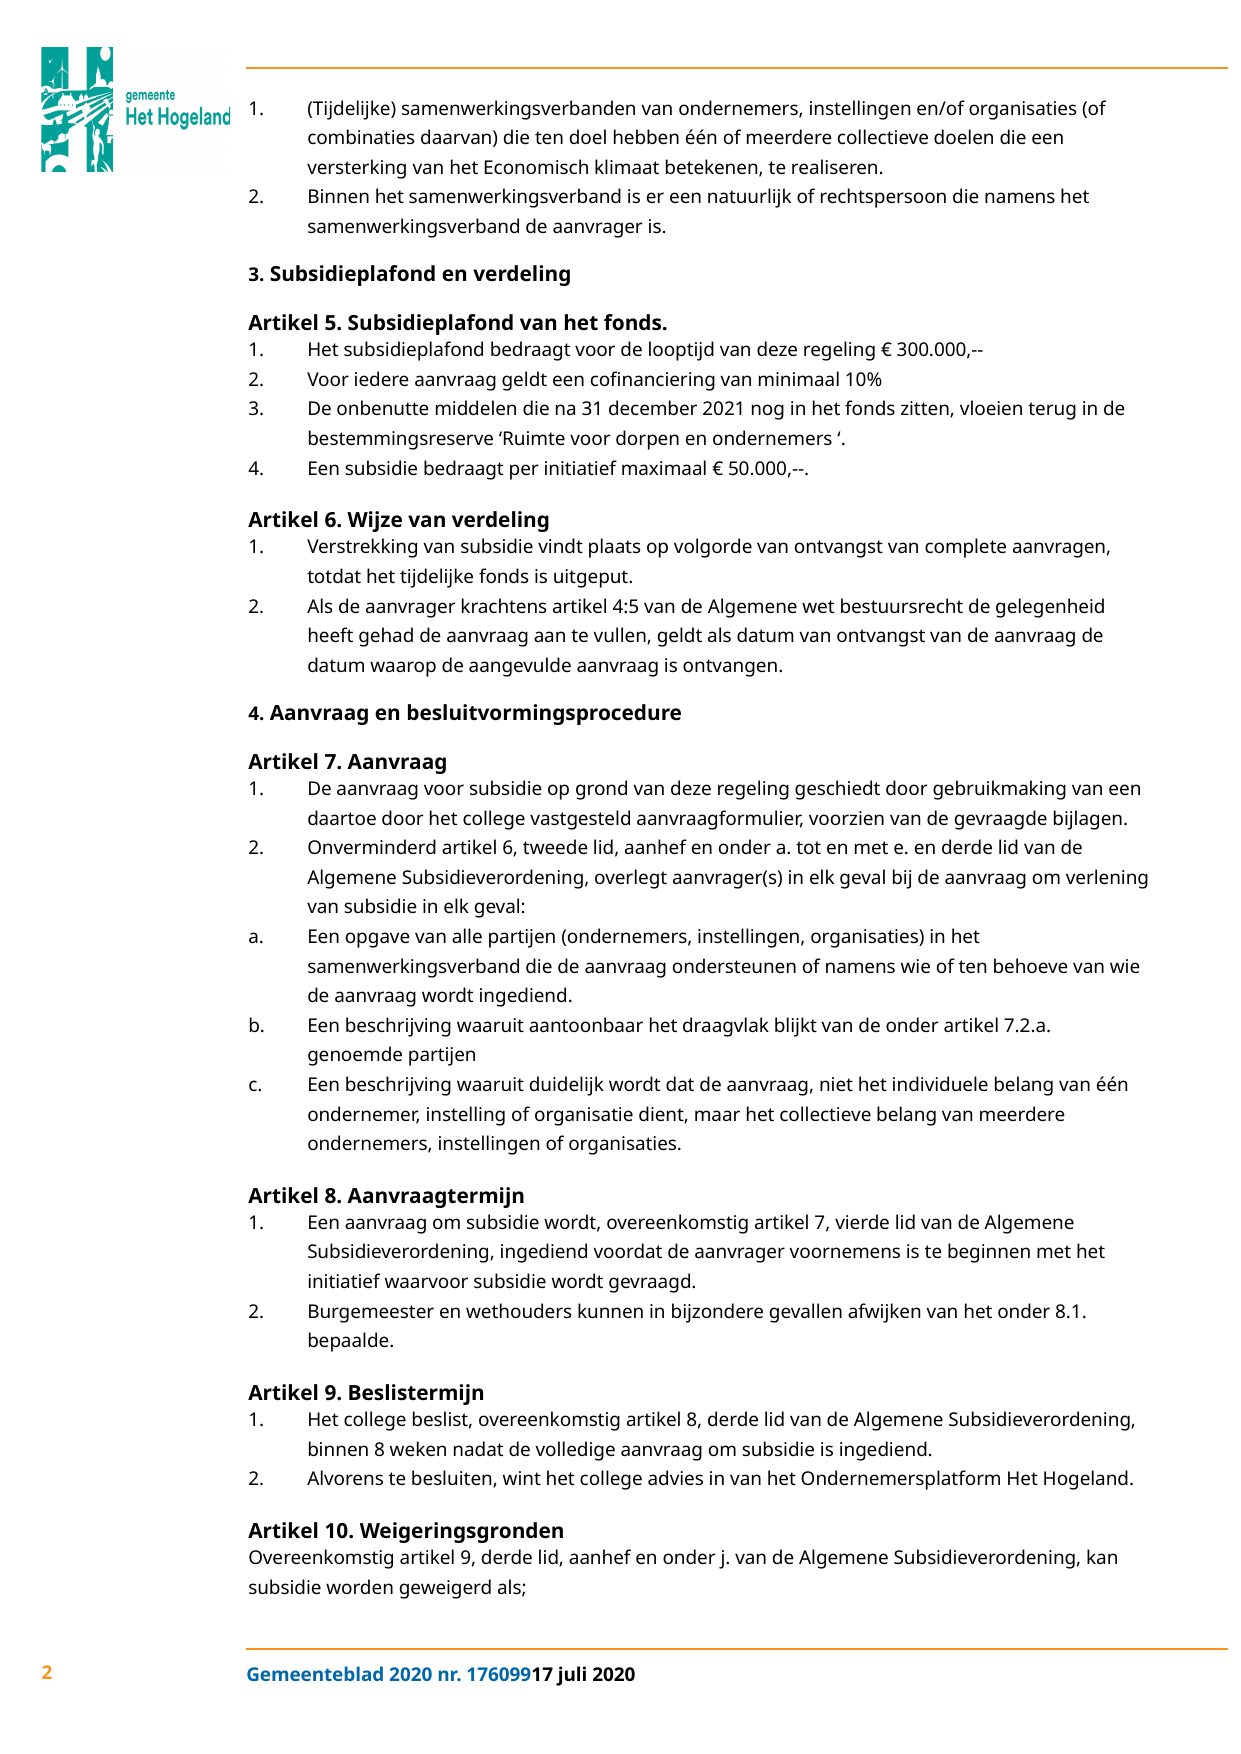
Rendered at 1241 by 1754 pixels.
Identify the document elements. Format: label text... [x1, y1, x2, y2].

list Onverminderd artikel 6, tweede lid, aanhef en onder a. tot en met e. en derde lid van de Algemene Subsidieverordening, overlegt aanvrager(s) in elk geval bij de aanvraag om verlening van subsidie in elk geval: [248, 834, 1152, 919]
list Als de aanvrager krachtens artikel 4:5 van de Algemene wet bestuursrecht de gelegenheid heeft gehad de aanvraag aan te vullen, geldt als datum van ontvangst van de aanvraag de datum waarop de aangevulde aanvraag is ontvangen. [248, 593, 1152, 678]
text 3. Subsidieplafond en verdeling [248, 259, 1152, 287]
list Een aanvraag om subsidie wordt, overeenkomstig artikel 7, vierde lid van de Algemene Subsidieverordening, ingediend voordat de aanvrager voornemens is te beginnen met het initiatief waarvoor subsidie wordt gevraagd. [248, 1209, 1152, 1294]
text Artikel 8. Aanvraagtermijn [248, 1181, 1152, 1209]
text Artikel 9. Beslistermijn [248, 1378, 1152, 1406]
list Een subsidie bedraagt per initiatief maximaal € 50.000,--. [248, 455, 1152, 481]
text Overeenkomstig artikel 9, derde lid, aanhef en onder j. van de Algemene Subsidieverordening, kan subsidie worden geweigerd als; [248, 1544, 1152, 1600]
list Het subsidieplafond bedraagt voor de looptijd van deze regeling € 300.000,-- [248, 336, 1152, 362]
list Burgemeester en wethouders kunnen in bijzondere gevallen afwijken van het onder 8.1. bepaalde. [248, 1298, 1152, 1353]
picture [41, 47, 231, 172]
list Voor iedere aanvraag geldt een cofinanciering van minimaal 10% [248, 366, 1152, 392]
text Artikel 10. Weigeringsgronden [248, 1516, 1152, 1544]
list Binnen het samenwerkingsverband is er een natuurlijk of rechtspersoon die namens het samenwerkingsverband de aanvrager is. [248, 183, 1152, 239]
text Artikel 7. Aanvraag [248, 747, 1152, 775]
list De onbenutte middelen die na 31 december 2021 nog in het fonds zitten, vloeien terug in de bestemmingsreserve ‘Ruimte voor dorpen en ondernemers ‘. [248, 396, 1152, 451]
list Verstrekking van subsidie vindt plaats op volgorde van ontvangst van complete aanvragen, totdat het tijdelijke fonds is uitgeput. [248, 534, 1152, 589]
list Een beschrijving waaruit aantoonbaar het draagvlak blijkt van de onder artikel 7.2.a. genoemde partijen [248, 1012, 1152, 1067]
list De aanvraag voor subsidie op grond van deze regeling geschiedt door gebruikmaking van een daartoe door het college vastgesteld aanvraagformulier, voorzien van de gevraagde bijlagen. [248, 775, 1152, 831]
list Een opgave van alle partijen (ondernemers, instellingen, organisaties) in het samenwerkingsverband die de aanvraag ondersteunen of namens wie of ten behoeve van wie de aanvraag wordt ingediend. [248, 923, 1152, 1008]
text Artikel 6. Wijze van verdeling [248, 505, 1152, 534]
list Een beschrijving waaruit duidelijk wordt dat de aanvraag, niet het individuele belang van één ondernemer, instelling of organisatie dient, maar het collectieve belang van meerdere ondernemers, instellingen of organisaties. [248, 1071, 1152, 1156]
list (Tijdelijke) samenwerkingsverbanden van ondernemers, instellingen en/of organisaties (of combinaties daarvan) die ten doel hebben één of meerdere collectieve doelen die een versterking van het Economisch klimaat betekenen, te realiseren. [248, 95, 1152, 180]
list Alvorens te besluiten, wint het college advies in van het Ondernemersplatform Het Hogeland. [248, 1466, 1152, 1491]
text 4. Aanvraag en besluitvormingsprocedure [248, 698, 1152, 726]
list Het college beslist, overeenkomstig artikel 8, derde lid van de Algemene Subsidieverordening, binnen 8 weken nadat de volledige aanvraag om subsidie is ingediend. [248, 1406, 1152, 1462]
text Artikel 5. Subsidieplafond van het fonds. [248, 308, 1152, 336]
